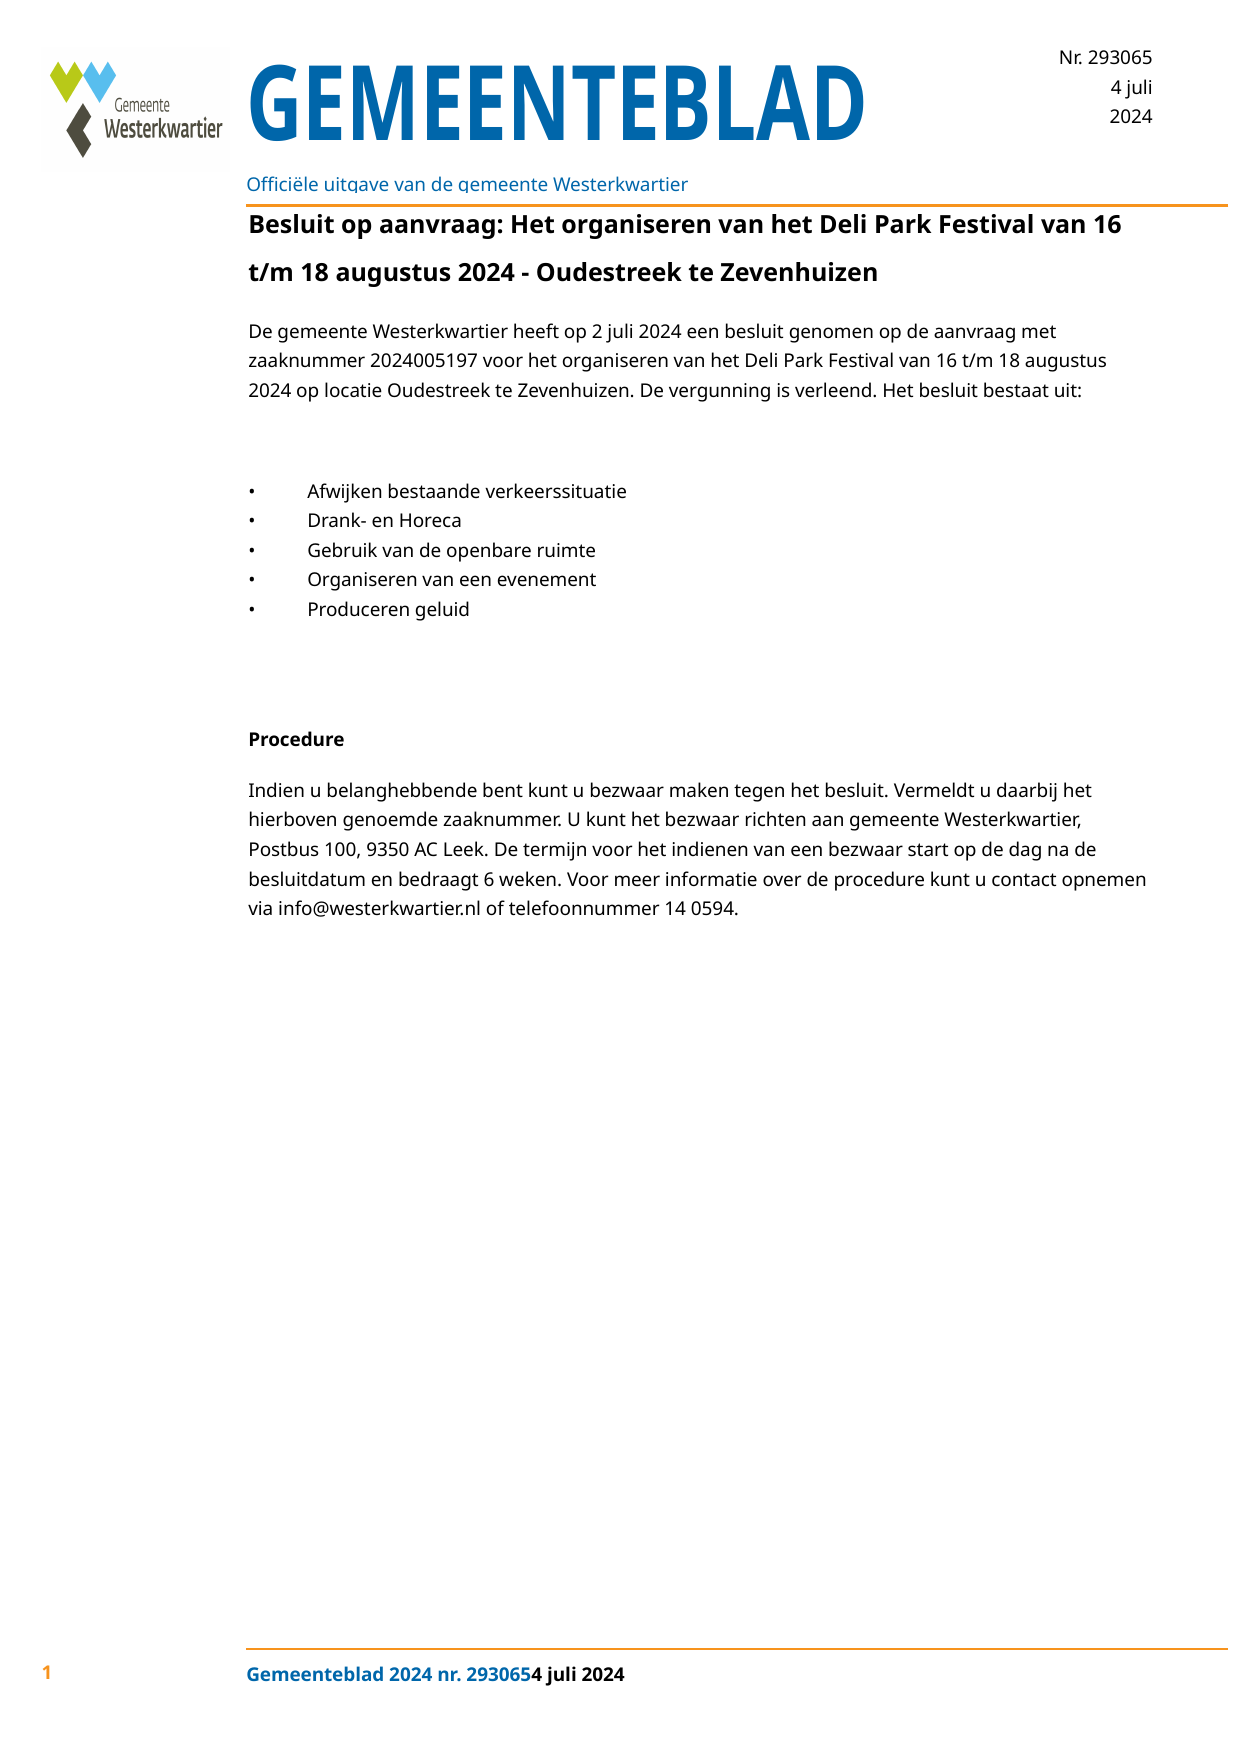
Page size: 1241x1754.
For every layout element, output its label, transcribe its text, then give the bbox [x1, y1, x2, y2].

list Produceren geluid [248, 596, 1152, 622]
list Afwijken bestaande verkeerssituatie [248, 478, 1152, 504]
list Gebruik van de openbare ruimte [248, 537, 1152, 563]
text De gemeente Westerkwartier heeft op 2 juli 2024 een besluit genomen op de aanvraag met zaaknummer 2024005197 voor het organiseren van het Deli Park Festival van 16 t/m 18 augustus 2024 op locatie Oudestreek te Zevenhuizen. De vergunning is verleend. Het besluit bestaat uit: [248, 318, 1152, 403]
list Organiseren van een evenement [248, 567, 1152, 592]
picture [41, 47, 231, 172]
text Procedure [248, 727, 1152, 752]
text Indien u belanghebbende bent kunt u bezwaar maken tegen het besluit. Vermeldt u daarbij het hierboven genoemde zaaknummer. U kunt het bezwaar richten aan gemeente Westerkwartier, Postbus 100, 9350 AC Leek. De termijn voor het indienen van een bezwaar start op de dag na de besluitdatum en bedraagt 6 weken. Voor meer informatie over de procedure kunt u contact opnemen via info@westerkwartier.nl of telefoonnummer 14 0594. [248, 777, 1152, 921]
text Besluit op aanvraag: Het organiseren van het Deli Park Festival van 16 t/m 18 augustus 2024 - Oudestreek te Zevenhuizen [248, 207, 1152, 288]
list Drank- en Horeca [248, 507, 1152, 533]
